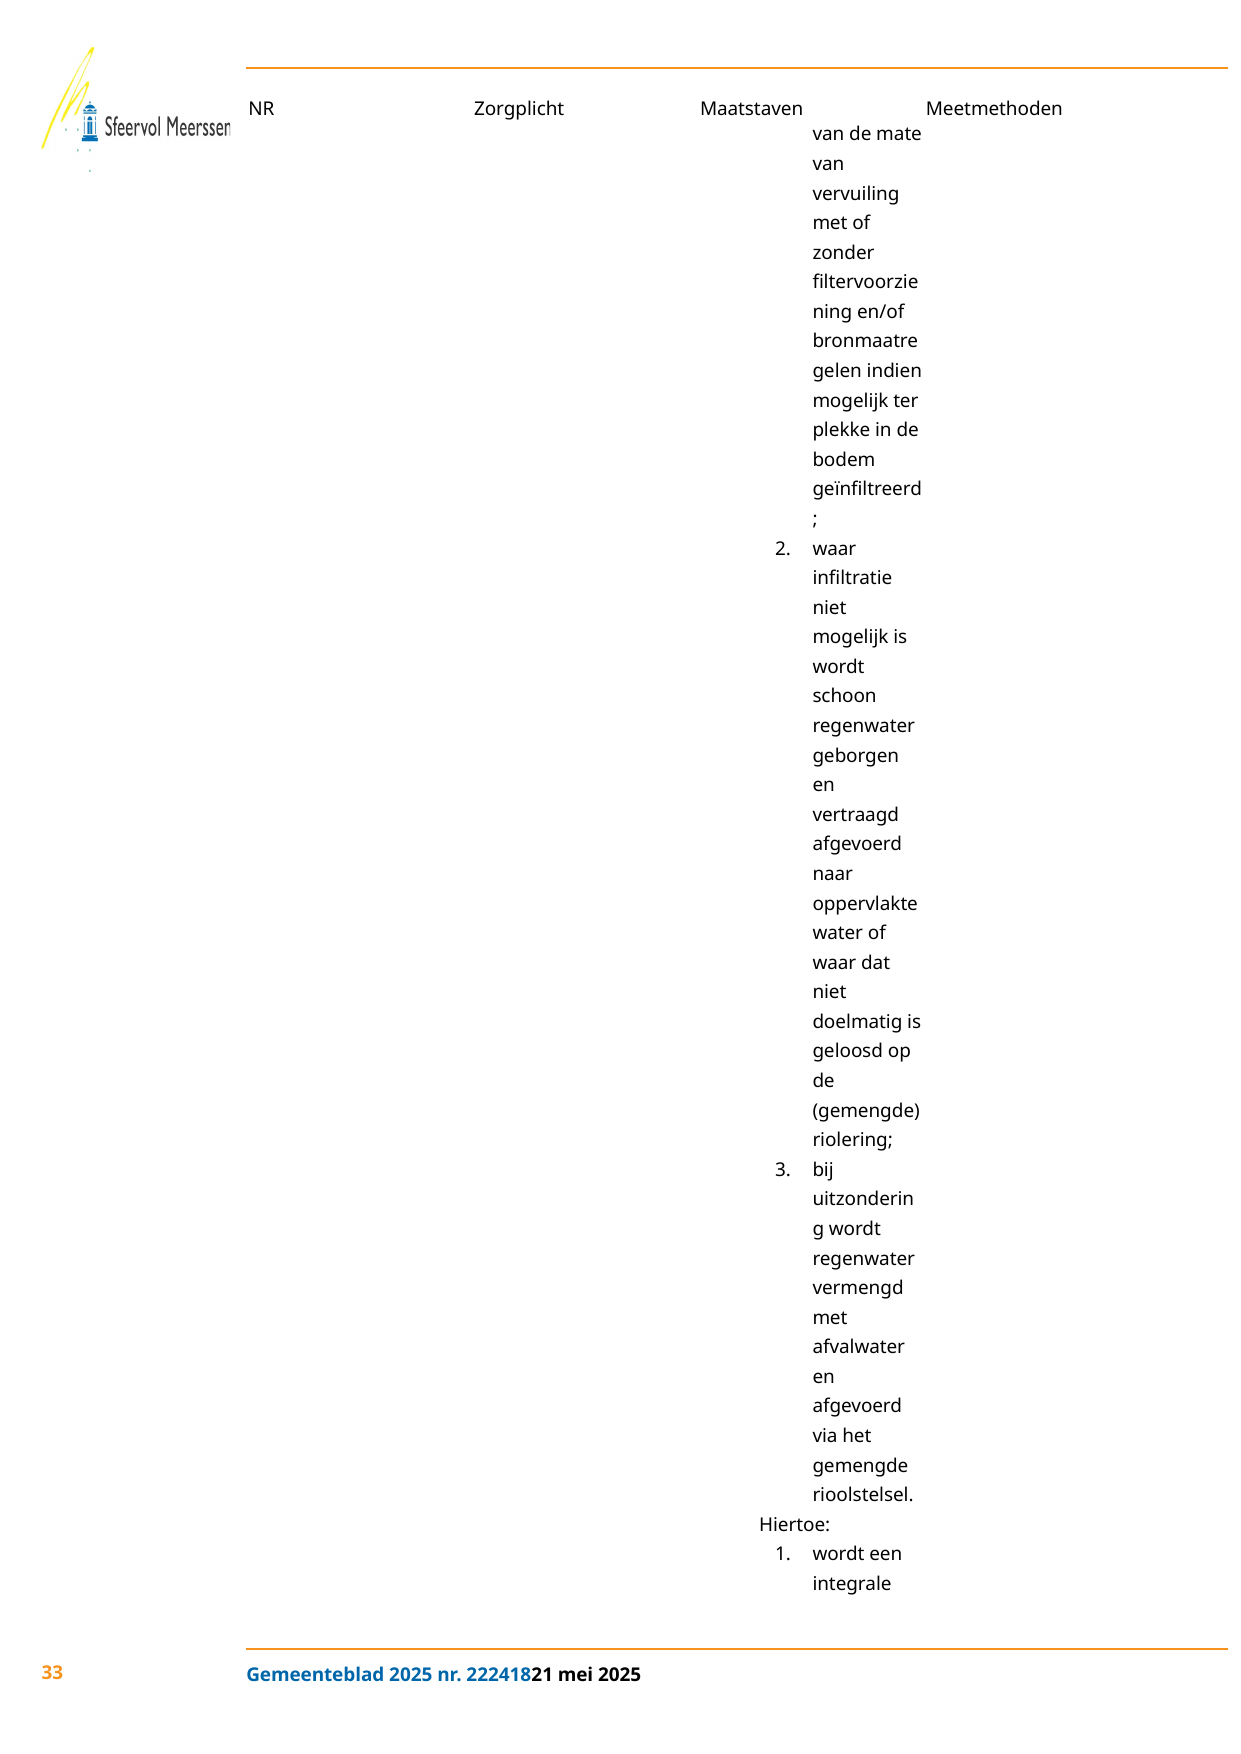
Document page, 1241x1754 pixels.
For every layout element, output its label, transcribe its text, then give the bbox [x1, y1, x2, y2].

table_header Maatstaven [700, 95, 926, 121]
table_cell [248, 121, 474, 1596]
table_cell [474, 121, 700, 1596]
picture [41, 47, 231, 172]
table_cell van de mate van vervuiling met of zonder filtervoorziening en/of bronmaatregelen indien mogelijk ter plekke in de bodem geïnfiltreerd; waar infiltratie niet mogelijk is wordt schoon regenwater geborgen en vertraagd afgevoerd naar oppervlaktewater of waar dat niet doelmatig is geloosd op de (gemengde) riolering; bij uitzondering wordt regenwater vermengd met afvalwater en afgevoerd via het gemengde rioolstelsel. Hiertoe: wordt een integrale [700, 121, 926, 1596]
table_header Meetmethoden [926, 95, 1152, 121]
table_header NR [248, 95, 474, 121]
table_header Zorgplicht [474, 95, 700, 121]
table_cell [926, 121, 1152, 1596]
